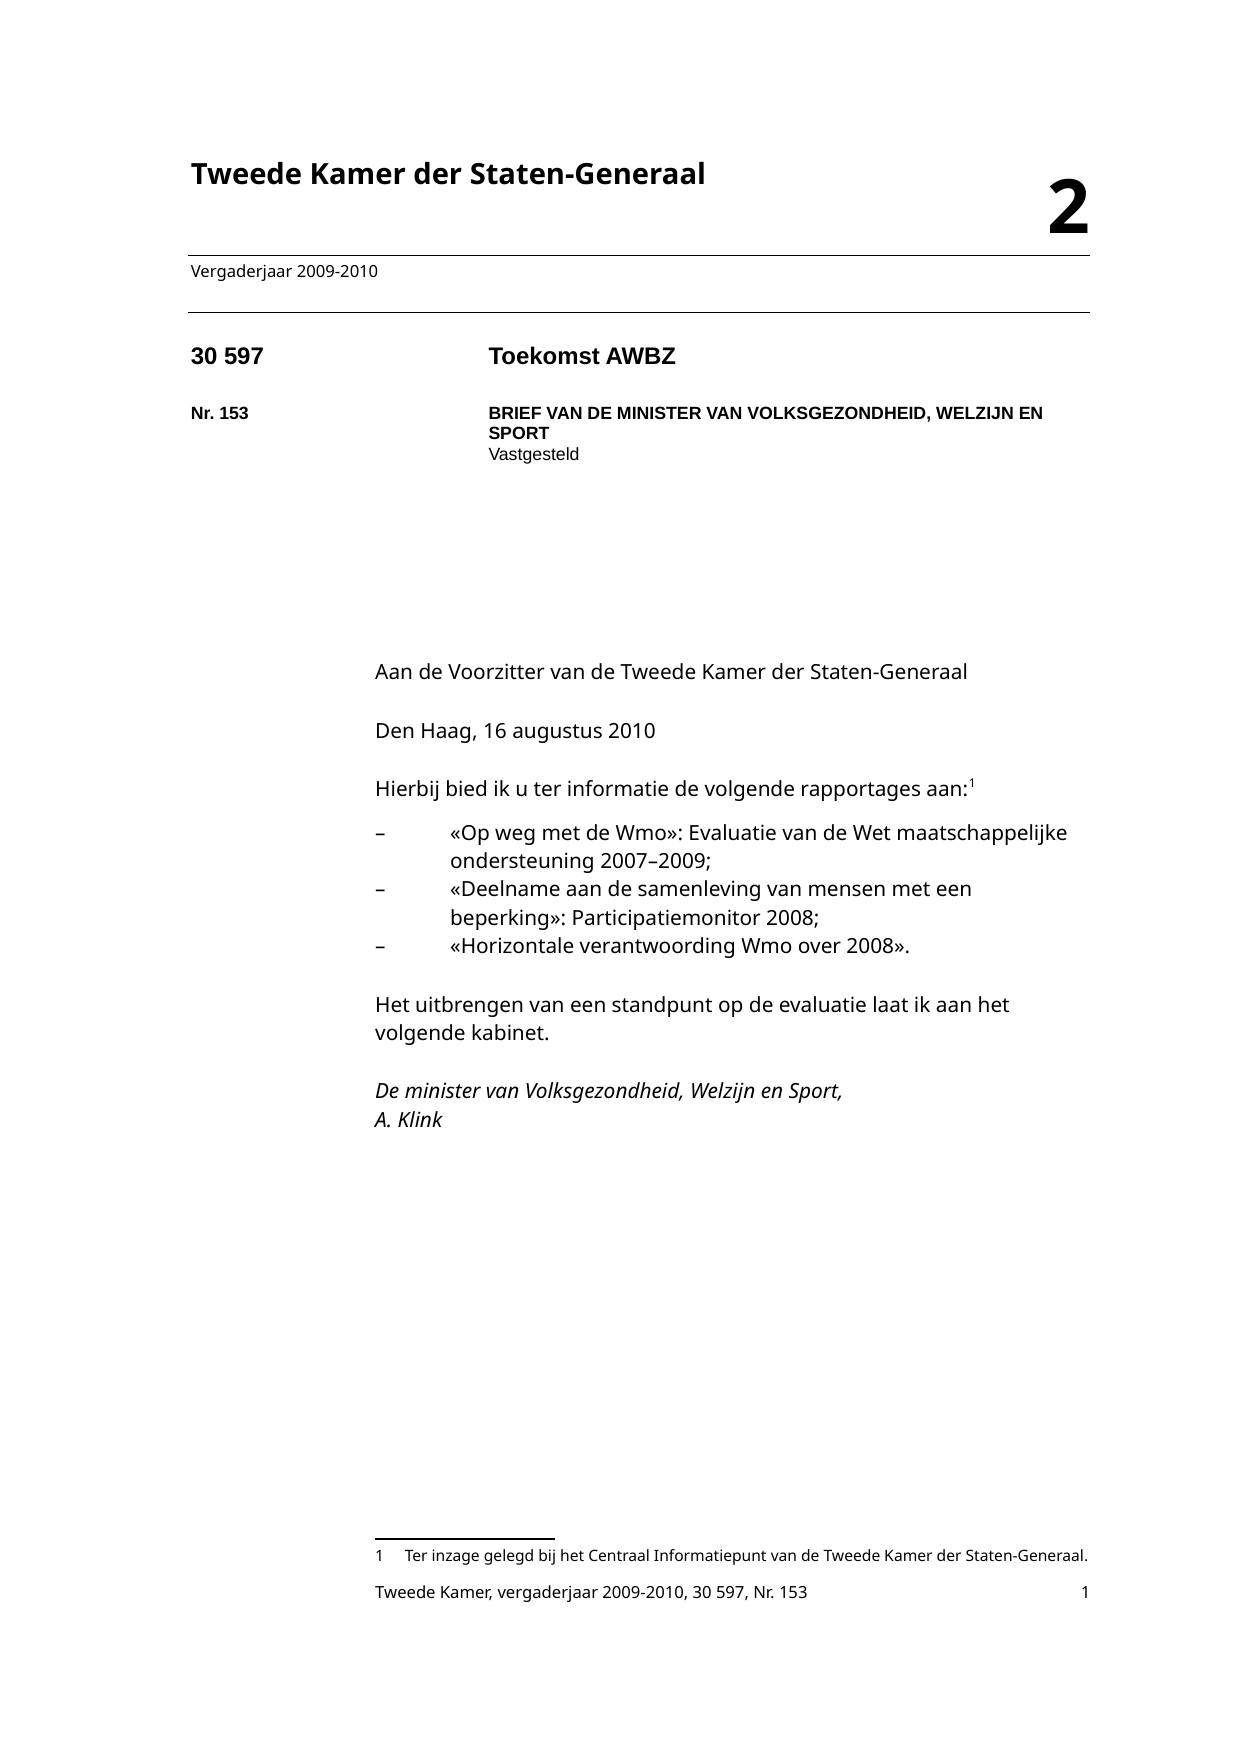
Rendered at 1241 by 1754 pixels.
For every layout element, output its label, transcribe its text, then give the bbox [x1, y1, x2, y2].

table_cell Nr. 153 [188, 399, 485, 539]
table_header 2 [910, 150, 1090, 255]
text Aan de Voorzitter van de Tweede Kamer der Staten-Generaal [375, 657, 1090, 686]
table_cell BRIEF VAN DE MINISTER VAN VOLKSGEZONDHEID, WELZIJN EN SPORT Vastgesteld [485, 399, 1090, 539]
table_cell 30 597 [188, 339, 485, 399]
text De minister van Volksgezondheid, Welzijn en Sport, [375, 1077, 1090, 1105]
text A. Klink [375, 1105, 1090, 1133]
text Het uitbrengen van een standpunt op de evaluatie laat ik aan het volgende kabinet. [375, 990, 1090, 1047]
list «Op weg met de Wmo»: Evaluatie van de Wet maatschappelijke ondersteuning 2007–2009; [375, 818, 1090, 874]
table_header Tweede Kamer der Staten-Generaal [188, 150, 909, 255]
table_cell [485, 313, 1090, 339]
text Hierbij bied ik u ter informatie de volgende rapportages aan: [375, 774, 1090, 803]
table_cell Vergaderjaar 2009-2010 [188, 256, 485, 312]
text Ter inzage gelegd bij het Centraal Informatiepunt van de Tweede Kamer der Staten-Generaal. [375, 1509, 1090, 1566]
list «Deelname aan de samenleving van mensen met een beperking»: Participatiemonitor 2008; [375, 874, 1090, 931]
table_cell Toekomst AWBZ [485, 339, 1090, 399]
list «Horizontale verantwoording Wmo over 2008». [375, 931, 1090, 960]
table_cell [485, 256, 1090, 312]
table_cell [188, 313, 485, 339]
text Den Haag, 16 augustus 2010 [375, 716, 1090, 744]
